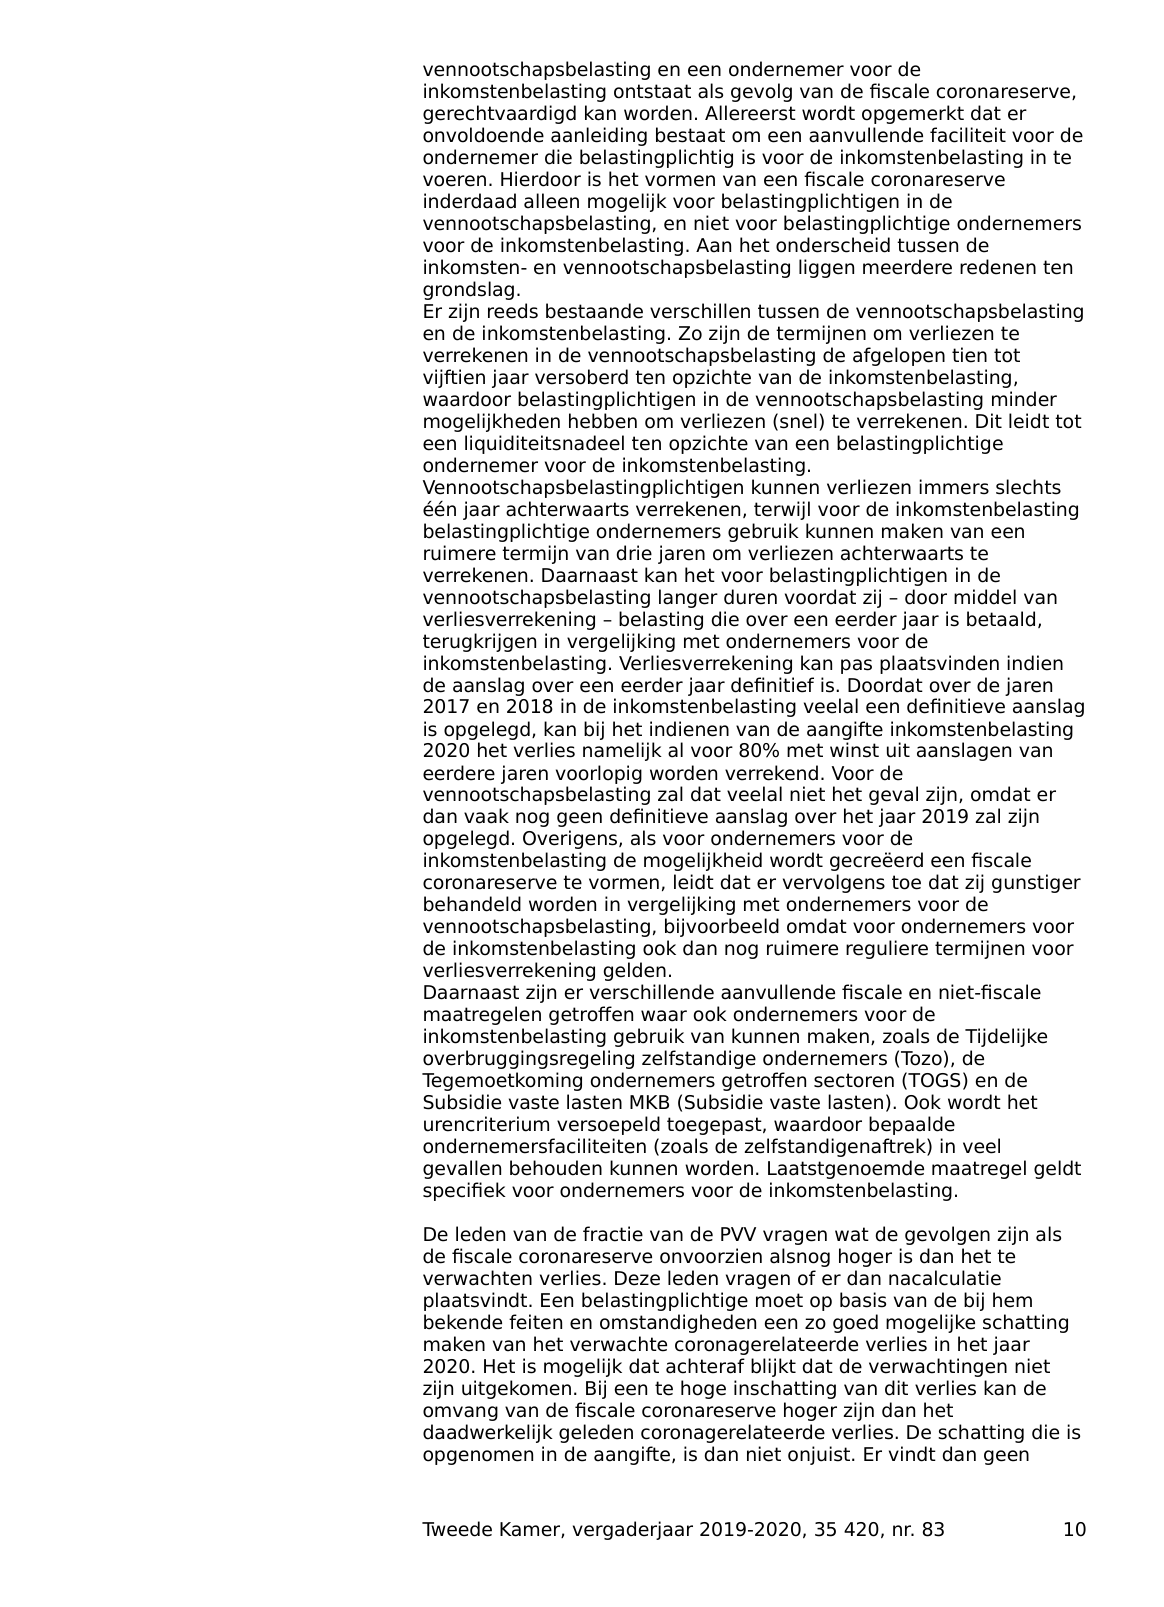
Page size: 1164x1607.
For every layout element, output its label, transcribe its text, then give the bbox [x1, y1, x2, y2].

text De leden van de fractie van de PVV vragen wat de gevolgen zijn als de fiscale coronareserve onvoorzien alsnog hoger is dan het te verwachten verlies. Deze leden vragen of er dan nacalculatie plaatsvindt. Een belastingplichtige moet op basis van de bij hem bekende feiten en omstandigheden een zo goed mogelijke schatting maken van het verwachte coronagerelateerde verlies in het jaar 2020. Het is mogelijk dat achteraf blijkt dat de verwachtingen niet zijn uitgekomen. Bij een te hoge inschatting van dit verlies kan de omvang van de fiscale coronareserve hoger zijn dan het daadwerkelijk geleden coronagerelateerde verlies. De schatting die is opgenomen in de aangifte, is dan niet onjuist. Er vindt dan geen [422, 1224, 1087, 1466]
text Er zijn reeds bestaande verschillen tussen de vennootschapsbelasting en de inkomstenbelasting. Zo zijn de termijnen om verliezen te verrekenen in de vennootschapsbelasting de afgelopen tien tot vijftien jaar versoberd ten opzichte van de inkomstenbelasting, waardoor belastingplichtigen in de vennootschapsbelasting minder mogelijkheden hebben om verliezen (snel) te verrekenen. Dit leidt tot een liquiditeitsnadeel ten opzichte van een belastingplichtige ondernemer voor de inkomstenbelasting. Vennootschapsbelastingplichtigen kunnen verliezen immers slechts één jaar achterwaarts verrekenen, terwijl voor de inkomstenbelasting belastingplichtige ondernemers gebruik kunnen maken van een ruimere termijn van drie jaren om verliezen achterwaarts te verrekenen. Daarnaast kan het voor belastingplichtigen in de vennootschapsbelasting langer duren voordat zij – door middel van verliesverrekening – belasting die over een eerder jaar is betaald, terugkrijgen in vergelijking met ondernemers voor de inkomstenbelasting. Verliesverrekening kan pas plaatsvinden indien de aanslag over een eerder jaar definitief is. Doordat over de jaren 2017 en 2018 in de inkomstenbelasting veelal een definitieve aanslag is opgelegd, kan bij het indienen van de aangifte inkomstenbelasting 2020 het verlies namelijk al voor 80% met winst uit aanslagen van eerdere jaren voorlopig worden verrekend. Voor de vennootschapsbelasting zal dat veelal niet het geval zijn, omdat er dan vaak nog geen definitieve aanslag over het jaar 2019 zal zijn opgelegd. Overigens, als voor ondernemers voor de inkomstenbelasting de mogelijkheid wordt gecreëerd een fiscale coronareserve te vormen, leidt dat er vervolgens toe dat zij gunstiger behandeld worden in vergelijking met ondernemers voor de vennootschapsbelasting, bijvoorbeeld omdat voor ondernemers voor de inkomstenbelasting ook dan nog ruimere reguliere termijnen voor verliesverrekening gelden. [422, 301, 1087, 982]
text vennootschapsbelasting en een ondernemer voor de inkomstenbelasting ontstaat als gevolg van de fiscale coronareserve, gerechtvaardigd kan worden. Allereerst wordt opgemerkt dat er onvoldoende aanleiding bestaat om een aanvullende faciliteit voor de ondernemer die belastingplichtig is voor de inkomstenbelasting in te voeren. Hierdoor is het vormen van een fiscale coronareserve inderdaad alleen mogelijk voor belastingplichtigen in de vennootschapsbelasting, en niet voor belastingplichtige ondernemers voor de inkomstenbelasting. Aan het onderscheid tussen de inkomsten- en vennootschapsbelasting liggen meerdere redenen ten grondslag. [422, 59, 1087, 301]
text Daarnaast zijn er verschillende aanvullende fiscale en niet-fiscale maatregelen getroffen waar ook ondernemers voor de inkomstenbelasting gebruik van kunnen maken, zoals de Tijdelijke overbruggingsregeling zelfstandige ondernemers (Tozo), de Tegemoetkoming ondernemers getroffen sectoren (TOGS) en de Subsidie vaste lasten MKB (Subsidie vaste lasten). Ook wordt het urencriterium versoepeld toegepast, waardoor bepaalde ondernemersfaciliteiten (zoals de zelfstandigenaftrek) in veel gevallen behouden kunnen worden. Laatstgenoemde maatregel geldt specifiek voor ondernemers voor de inkomstenbelasting. [422, 982, 1087, 1202]
